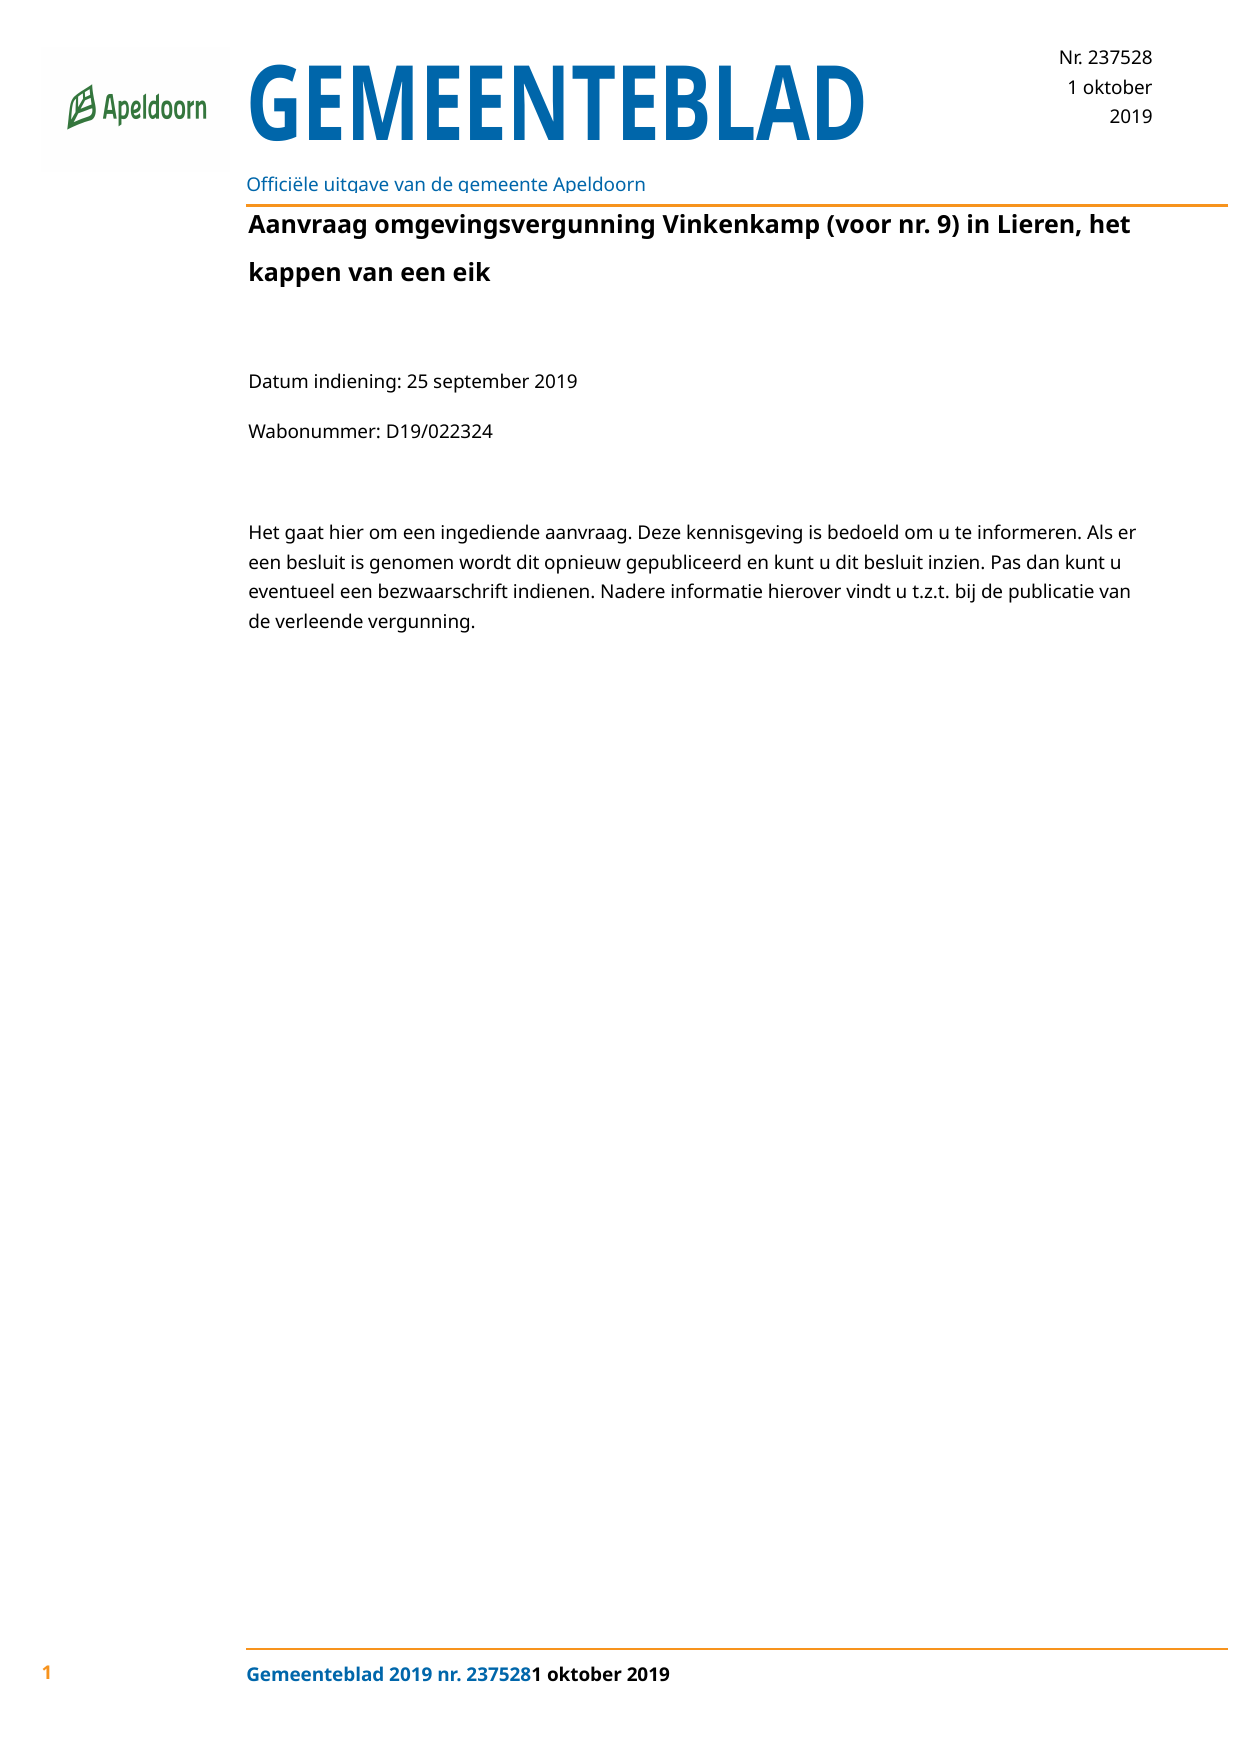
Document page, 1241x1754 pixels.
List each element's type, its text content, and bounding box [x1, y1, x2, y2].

text Wabonummer: D19/022324 [248, 419, 1152, 444]
picture [41, 47, 231, 172]
text Datum indiening: 25 september 2019 [248, 368, 1152, 394]
text Het gaat hier om een ingediende aanvraag. Deze kennisgeving is bedoeld om u te informeren. Als er een besluit is genomen wordt dit opnieuw gepubliceerd en kunt u dit besluit inzien. Pas dan kunt u eventueel een bezwaarschrift indienen. Nadere informatie hierover vindt u t.z.t. bij de publicatie van de verleende vergunning. [248, 519, 1152, 634]
text Aanvraag omgevingsvergunning Vinkenkamp (voor nr. 9) in Lieren, het kappen van een eik [248, 207, 1152, 288]
